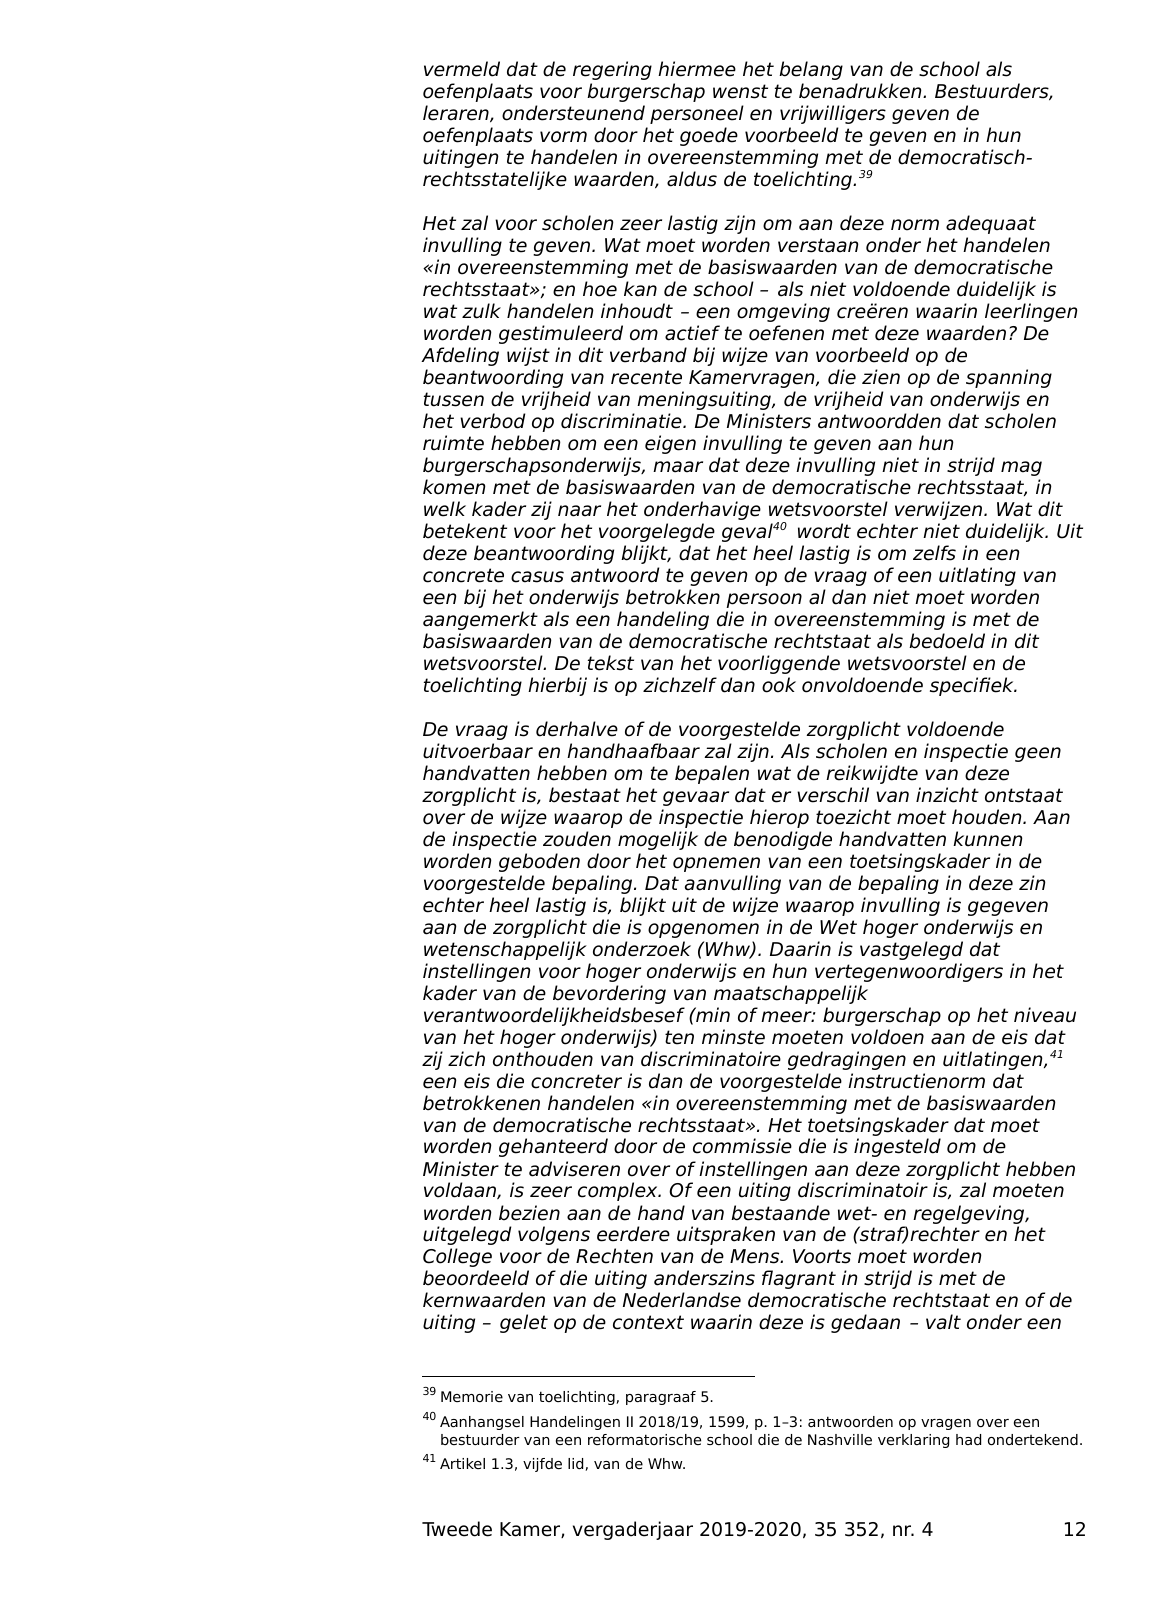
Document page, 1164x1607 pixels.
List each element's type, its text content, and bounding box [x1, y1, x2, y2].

text De vraag is derhalve of de voorgestelde zorgplicht voldoende uitvoerbaar en handhaafbaar zal zijn. Als scholen en inspectie geen handvatten hebben om te bepalen wat de reikwijdte van deze zorgplicht is, bestaat het gevaar dat er verschil van inzicht ontstaat over de wijze waarop de inspectie hierop toezicht moet houden. Aan de inspectie zouden mogelijk de benodigde handvatten kunnen worden geboden door het opnemen van een toetsingskader in de voorgestelde bepaling. Dat aanvulling van de bepaling in deze zin echter heel lastig is, blijkt uit de wijze waarop invulling is gegeven aan de zorgplicht die is opgenomen in de Wet hoger onderwijs en wetenschappelijk onderzoek (Whw). Daarin is vastgelegd dat instellingen voor hoger onderwijs en hun vertegenwoordigers in het kader van de bevordering van maatschappelijk verantwoordelijkheidsbesef (min of meer: burgerschap op het niveau van het hoger onderwijs) ten minste moeten voldoen aan de eis dat zij zich onthouden van discriminatoire gedragingen en uitlatingen, een eis die concreter is dan de voorgestelde instructienorm dat betrokkenen handelen «in overeenstemming met de basiswaarden van de democratische rechtsstaat». Het toetsingskader dat moet worden gehanteerd door de commissie die is ingesteld om de Minister te adviseren over of instellingen aan deze zorgplicht hebben voldaan, is zeer complex. Of een uiting discriminatoir is, zal moeten worden bezien aan de hand van bestaande wet- en regelgeving, uitgelegd volgens eerdere uitspraken van de (straf)rechter en het College voor de Rechten van de Mens. Voorts moet worden beoordeeld of die uiting anderszins flagrant in strijd is met de kernwaarden van de Nederlandse democratische rechtstaat en of de uiting – gelet op de context waarin deze is gedaan – valt onder een [422, 719, 1087, 1334]
text Het zal voor scholen zeer lastig zijn om aan deze norm adequaat invulling te geven. Wat moet worden verstaan onder het handelen «in overeenstemming met de basiswaarden van de democratische rechtsstaat»; en hoe kan de school – als niet voldoende duidelijk is wat zulk handelen inhoudt – een omgeving creëren waarin leerlingen worden gestimuleerd om actief te oefenen met deze waarden? De Afdeling wijst in dit verband bij wijze van voorbeeld op de beantwoording van recente Kamervragen, die zien op de spanning tussen de vrijheid van meningsuiting, de vrijheid van onderwijs en het verbod op discriminatie. De Ministers antwoordden dat scholen ruimte hebben om een eigen invulling te geven aan hun burgerschapsonderwijs, maar dat deze invulling niet in strijd mag komen met de basiswaarden van de democratische rechtsstaat, in welk kader zij naar het onderhavige wetsvoorstel verwijzen. Wat dit betekent voor het voorgelegde geval wordt echter niet duidelijk. Uit deze beantwoording blijkt, dat het heel lastig is om zelfs in een concrete casus antwoord te geven op de vraag of een uitlating van een bij het onderwijs betrokken persoon al dan niet moet worden aangemerkt als een handeling die in overeenstemming is met de basiswaarden van de democratische rechtstaat als bedoeld in dit wetsvoorstel. De tekst van het voorliggende wetsvoorstel en de toelichting hierbij is op zichzelf dan ook onvoldoende specifiek. [422, 213, 1087, 697]
text Artikel 1.3, vijfde lid, van de Whw. [422, 1452, 1087, 1474]
text Aanhangsel Handelingen II 2018/19, 1599, p. 1–3: antwoorden op vragen over een bestuurder van een reformatorische school die de Nashville verklaring had ondertekend. [422, 1410, 1087, 1449]
text vermeld dat de regering hiermee het belang van de school als oefenplaats voor burgerschap wenst te benadrukken. Bestuurders, leraren, ondersteunend personeel en vrijwilligers geven de oefenplaats vorm door het goede voorbeeld te geven en in hun uitingen te handelen in overeenstemming met de democratisch-rechtsstatelijke waarden, aldus de toelichting. [422, 59, 1087, 191]
text Memorie van toelichting, paragraaf 5. [422, 1385, 1087, 1407]
